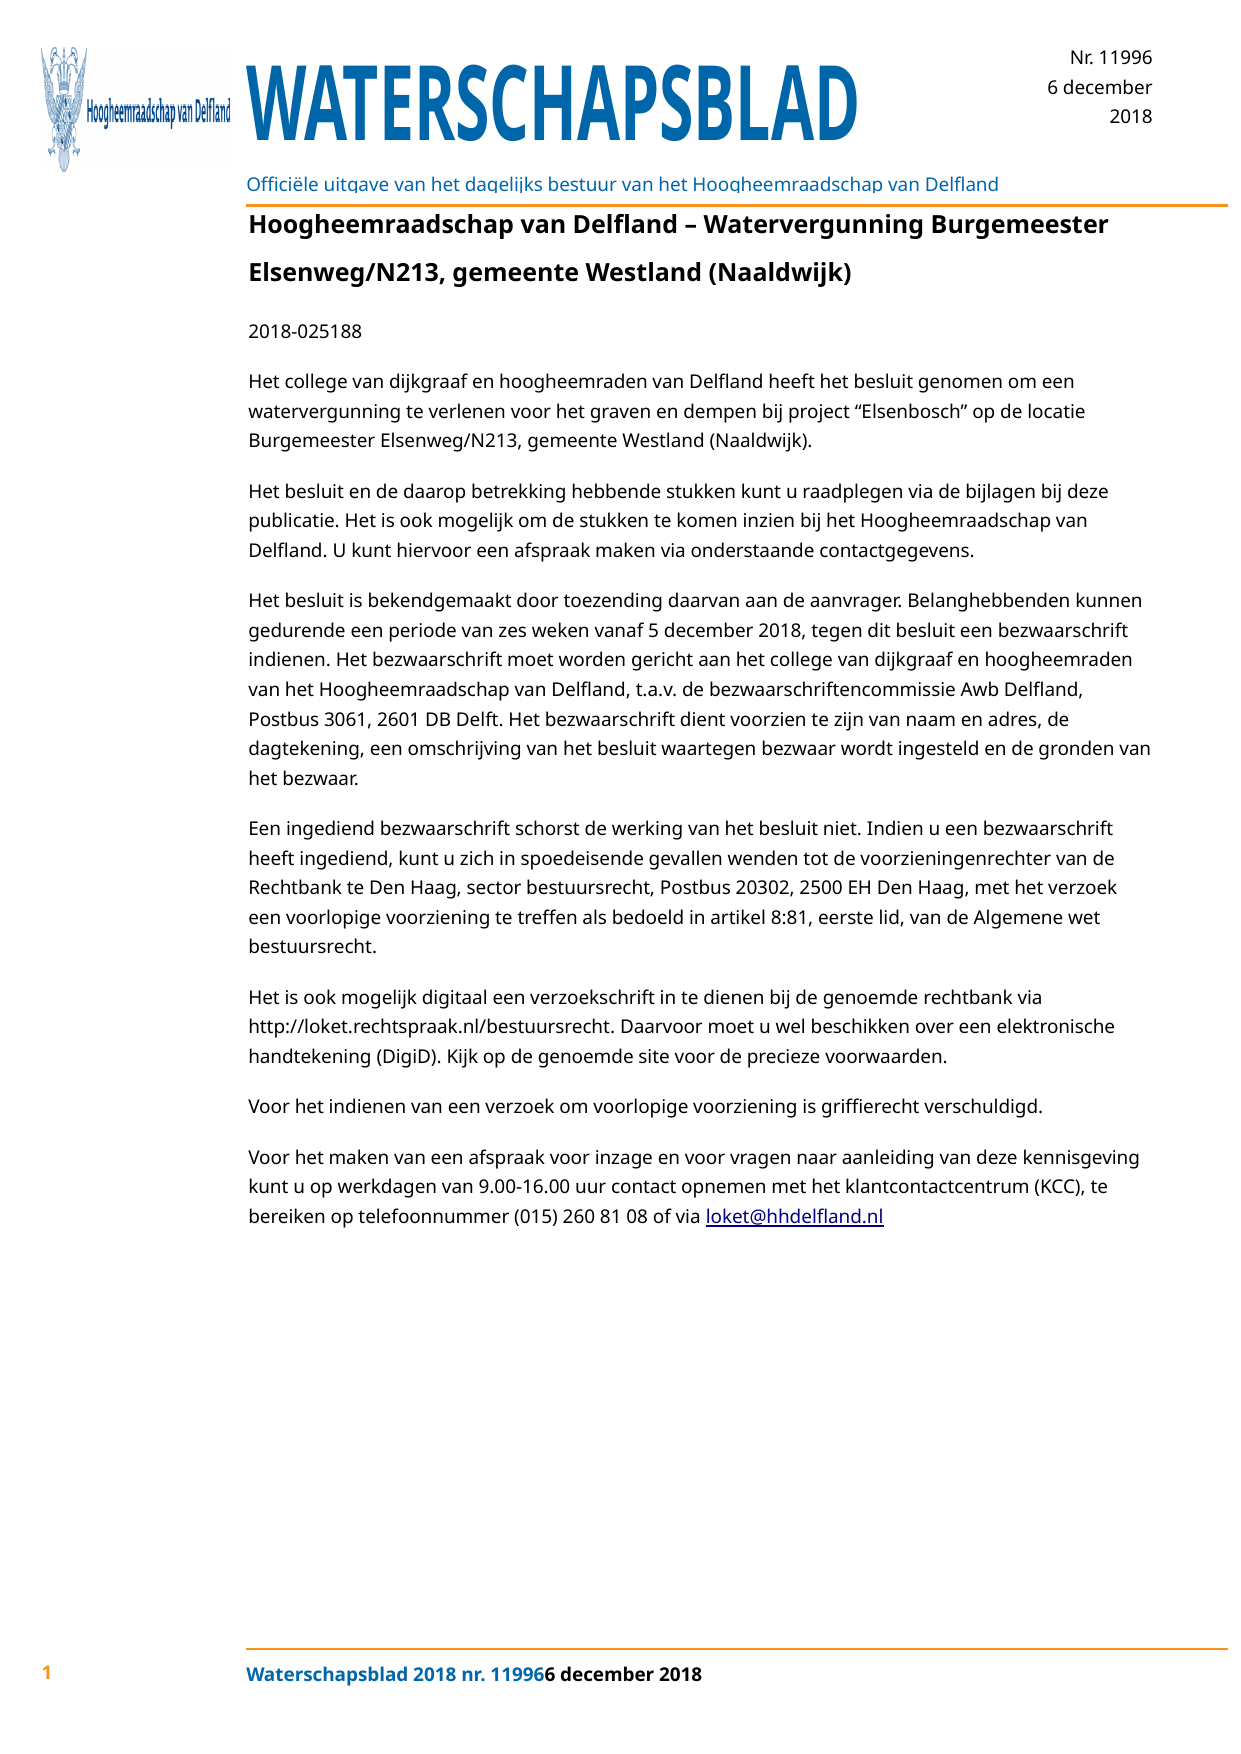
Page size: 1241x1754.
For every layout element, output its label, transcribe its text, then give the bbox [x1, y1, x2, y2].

text Het besluit is bekendgemaakt door toezending daarvan aan de aanvrager. Belanghebbenden kunnen gedurende een periode van zes weken vanaf 5 december 2018, tegen dit besluit een bezwaarschrift indienen. Het bezwaarschrift moet worden gericht aan het college van dijkgraaf en hoogheemraden van het Hoogheemraadschap van Delfland, t.a.v. de bezwaarschriftencommissie Awb Delfland, Postbus 3061, 2601 DB Delft. Het bezwaarschrift dient voorzien te zijn van naam en adres, de dagtekening, een omschrijving van het besluit waartegen bezwaar wordt ingesteld en de gronden van het bezwaar. [248, 587, 1152, 791]
picture [41, 47, 231, 172]
text Voor het indienen van een verzoek om voorlopige voorziening is griffierecht verschuldigd. [248, 1094, 1152, 1119]
text 2018-025188 [248, 318, 1152, 344]
text Het is ook mogelijk digitaal een verzoekschrift in te dienen bij de genoemde rechtbank via http://loket.rechtspraak.nl/bestuursrecht. Daarvoor moet u wel beschikken over een elektronische handtekening (DigiD). Kijk op de genoemde site voor de precieze voorwaarden. [248, 984, 1152, 1069]
text Het college van dijkgraaf en hoogheemraden van Delfland heeft het besluit genomen om een watervergunning te verlenen voor het graven en dempen bij project “Elsenbosch” op de locatie Burgemeester Elsenweg/N213, gemeente Westland (Naaldwijk). [248, 368, 1152, 453]
text Hoogheemraadschap van Delfland – Watervergunning Burgemeester Elsenweg/N213, gemeente Westland (Naaldwijk) [248, 207, 1152, 288]
text Een ingediend bezwaarschrift schorst de werking van het besluit niet. Indien u een bezwaarschrift heeft ingediend, kunt u zich in spoedeisende gevallen wenden tot de voorzieningenrechter van de Rechtbank te Den Haag, sector bestuursrecht, Postbus 20302, 2500 EH Den Haag, met het verzoek een voorlopige voorziening te treffen als bedoeld in artikel 8:81, eerste lid, van de Algemene wet bestuursrecht. [248, 815, 1152, 959]
text Het besluit en de daarop betrekking hebbende stukken kunt u raadplegen via de bijlagen bij deze publicatie. Het is ook mogelijk om de stukken te komen inzien bij het Hoogheemraadschap van Delfland. U kunt hiervoor een afspraak maken via onderstaande contactgegevens. [248, 478, 1152, 563]
text Voor het maken van een afspraak voor inzage en voor vragen naar aanleiding van deze kennisgeving kunt u op werkdagen van 9.00-16.00 uur contact opnemen met het klantcontactcentrum (KCC), te bereiken op telefoonnummer (015) 260 81 08 of via loket@hhdelfland.nl [248, 1144, 1152, 1229]
